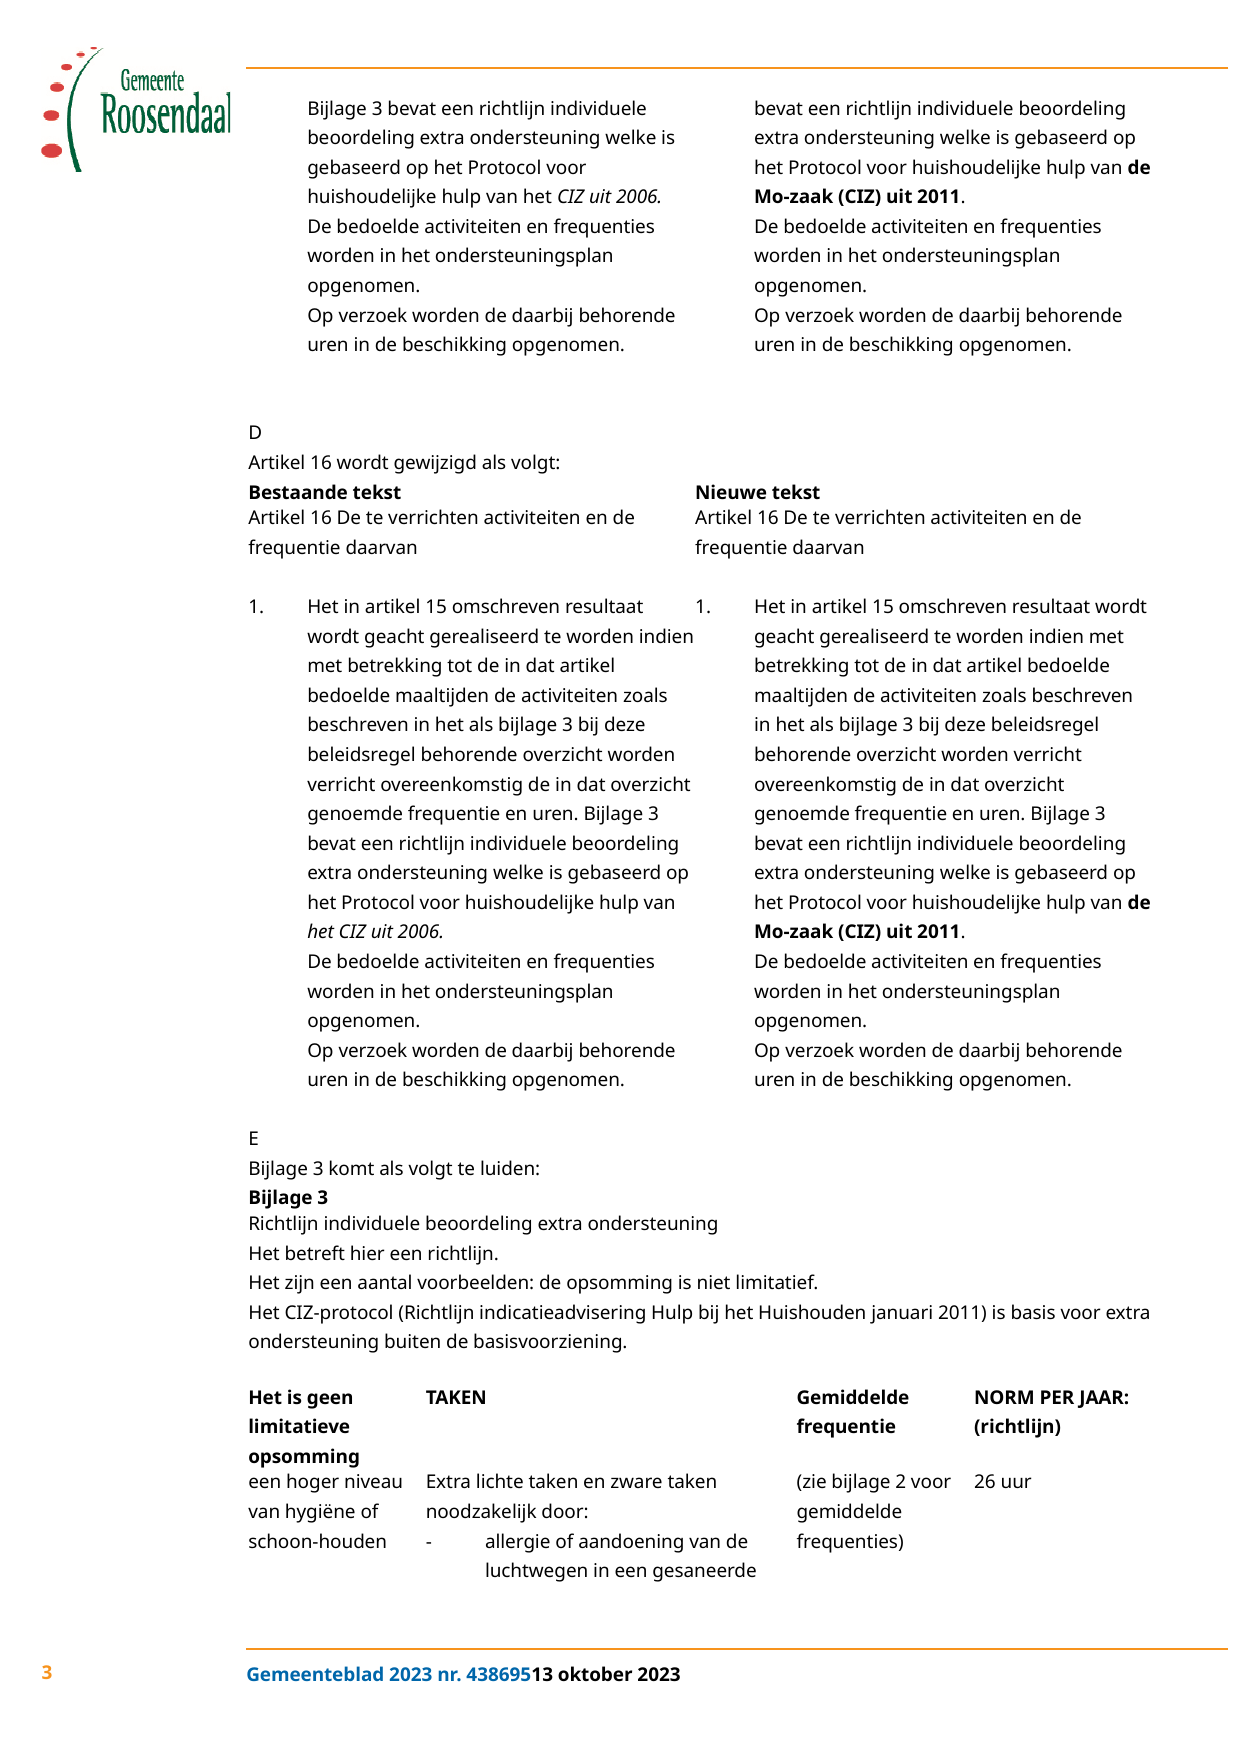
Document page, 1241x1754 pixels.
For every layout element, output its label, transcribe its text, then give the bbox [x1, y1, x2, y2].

table_cell Gemiddelde frequentie [796, 1384, 974, 1469]
table_cell NORM PER JAAR: (richtlijn) [974, 1384, 1152, 1469]
text E [248, 1125, 1152, 1151]
table_header Bijlage 3 [248, 1185, 1152, 1210]
table_cell Richtlijn individuele beoordeling extra ondersteuning Het betreft hier een richtlijn. Het zijn een aantal voorbeelden: de opsomming is niet limitatief. Het CIZ-protocol (Richtlijn indicatieadvisering Hulp bij het Huishouden januari 2011) is basis voor extra ondersteuning buiten de basisvoorziening. [248, 1210, 1152, 1384]
table_header Bestaande tekst [248, 479, 695, 504]
text Bijlage 3 komt als volgt te luiden: [248, 1155, 1152, 1181]
table_cell Bijlage 3 bevat een richtlijn individuele beoordeling extra ondersteuning welke is gebaseerd op het Protocol voor huishoudelijke hulp van het CIZ uit 2006. De bedoelde activiteiten en frequenties worden in het ondersteuningsplan opgenomen. Op verzoek worden de daarbij behorende uren in de beschikking opgenomen. [248, 95, 695, 387]
table_cell Het is geen limitatieve opsomming [248, 1384, 426, 1469]
table_cell (zie bijlage 2 voor gemiddelde frequenties) [796, 1469, 974, 1583]
text Artikel 16 wordt gewijzigd als volgt: [248, 449, 1152, 475]
table_cell TAKEN [426, 1384, 796, 1469]
text D [248, 419, 1152, 445]
table_cell Extra lichte taken en zware taken noodzakelijk door: allergie of aandoening van de luchtwegen in een gesaneerde [426, 1469, 796, 1583]
picture [41, 47, 231, 172]
table_cell Artikel 16 De te verrichten activiteiten en de frequentie daarvan Het in artikel 15 omschreven resultaat wordt geacht gerealiseerd te worden indien met betrekking tot de in dat artikel bedoelde maaltijden de activiteiten zoals beschreven in het als bijlage 3 bij deze beleidsregel behorende overzicht worden verricht overeenkomstig de in dat overzicht genoemde frequentie en uren. Bijlage 3 bevat een richtlijn individuele beoordeling extra ondersteuning welke is gebaseerd op het Protocol voor huishoudelijke hulp van het CIZ uit 2006. De bedoelde activiteiten en frequenties worden in het ondersteuningsplan opgenomen. Op verzoek worden de daarbij behorende uren in de beschikking opgenomen. [248, 505, 695, 1092]
table_cell 26 uur [974, 1469, 1152, 1583]
table_cell een hoger niveau van hygiëne of schoon-houden [248, 1469, 426, 1583]
table_cell Artikel 16 De te verrichten activiteiten en de frequentie daarvan Het in artikel 15 omschreven resultaat wordt geacht gerealiseerd te worden indien met betrekking tot de in dat artikel bedoelde maaltijden de activiteiten zoals beschreven in het als bijlage 3 bij deze beleidsregel behorende overzicht worden verricht overeenkomstig de in dat overzicht genoemde frequentie en uren. Bijlage 3 bevat een richtlijn individuele beoordeling extra ondersteuning welke is gebaseerd op het Protocol voor huishoudelijke hulp van de Mo-zaak (CIZ) uit 2011. De bedoelde activiteiten en frequenties worden in het ondersteuningsplan opgenomen. Op verzoek worden de daarbij behorende uren in de beschikking opgenomen. [695, 505, 1152, 1092]
table_cell bevat een richtlijn individuele beoordeling extra ondersteuning welke is gebaseerd op het Protocol voor huishoudelijke hulp van de Mo-zaak (CIZ) uit 2011. De bedoelde activiteiten en frequenties worden in het ondersteuningsplan opgenomen. Op verzoek worden de daarbij behorende uren in de beschikking opgenomen. [695, 95, 1152, 387]
table_header Nieuwe tekst [695, 479, 1152, 504]
